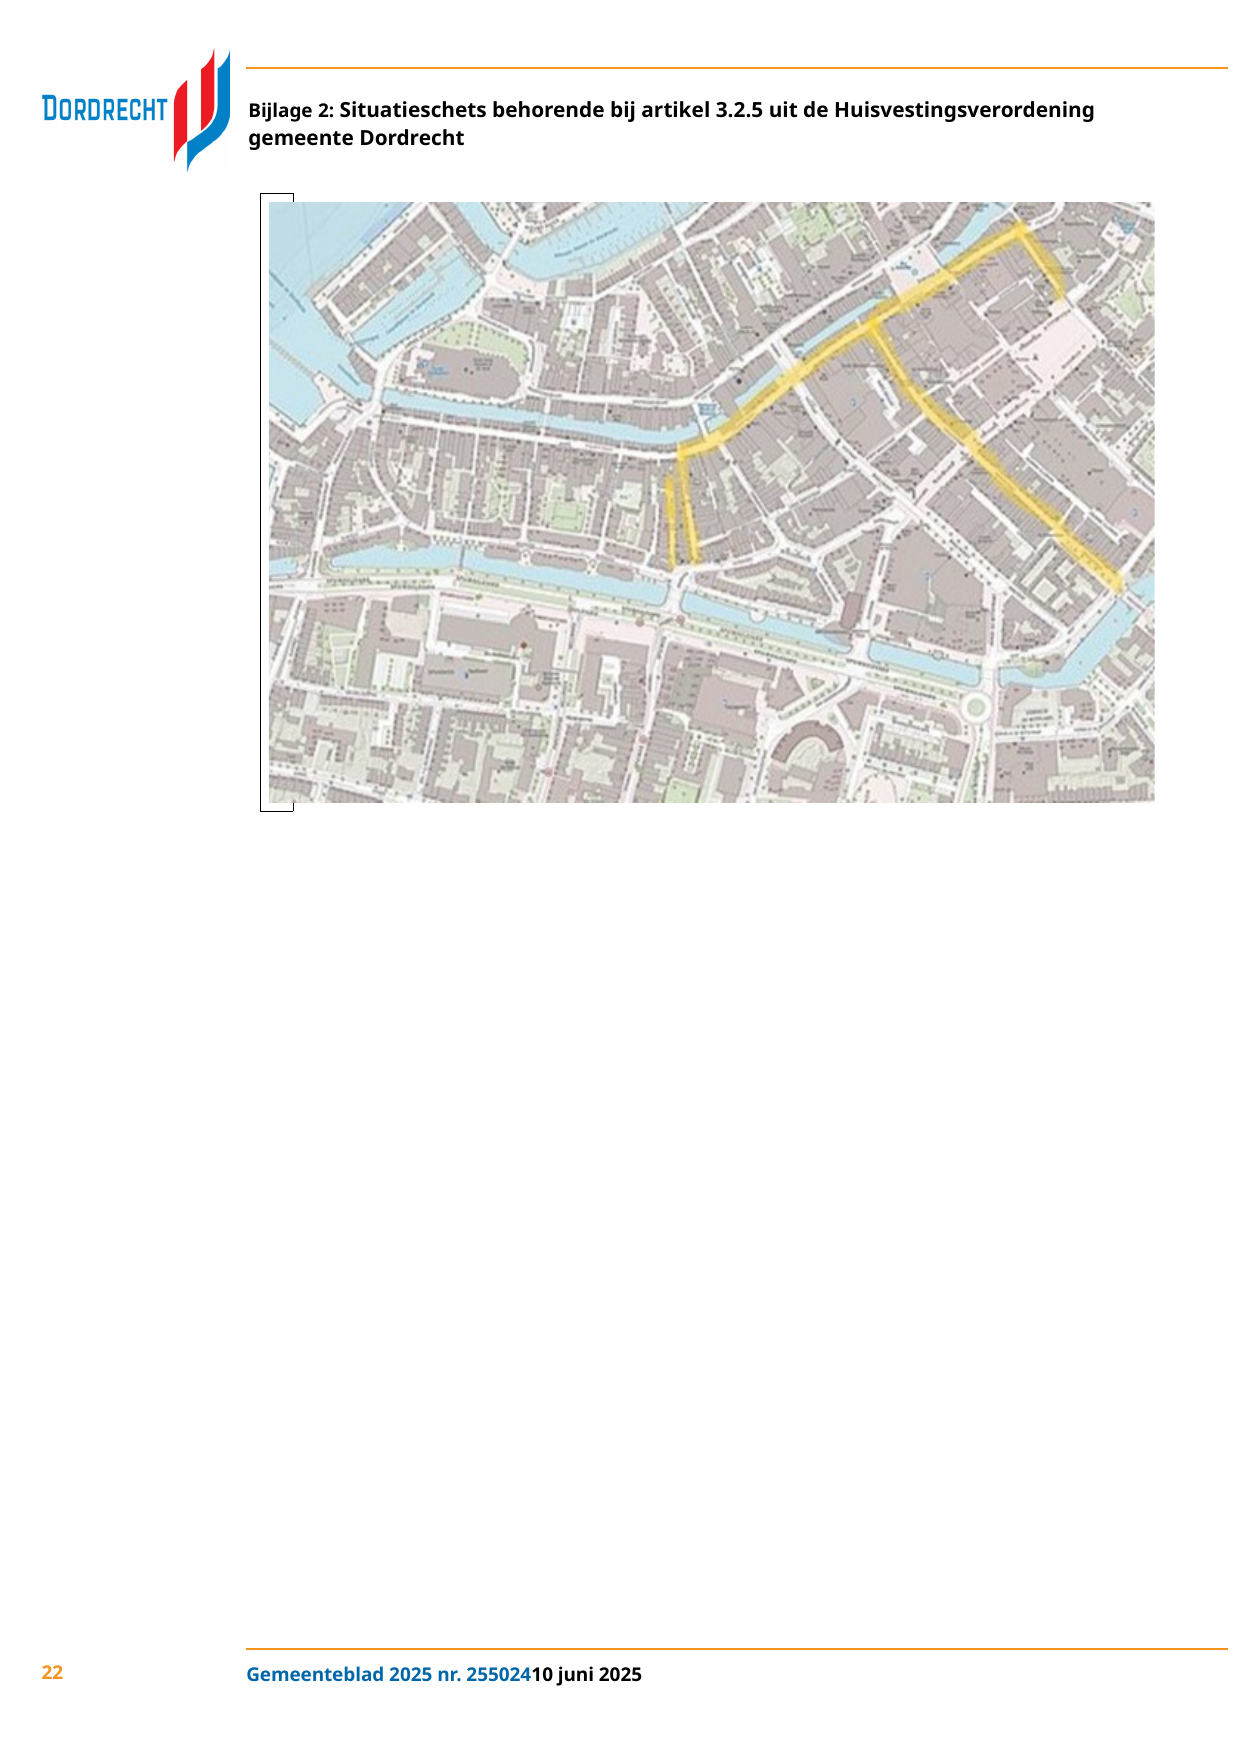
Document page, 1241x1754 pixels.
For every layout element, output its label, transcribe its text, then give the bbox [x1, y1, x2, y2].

picture [268, 202, 1155, 803]
text Bijlage 2: Situatieschets behorende bij artikel 3.2.5 uit de Huisvestingsverordening gemeente Dordrecht [248, 95, 1152, 152]
picture [41, 47, 231, 172]
